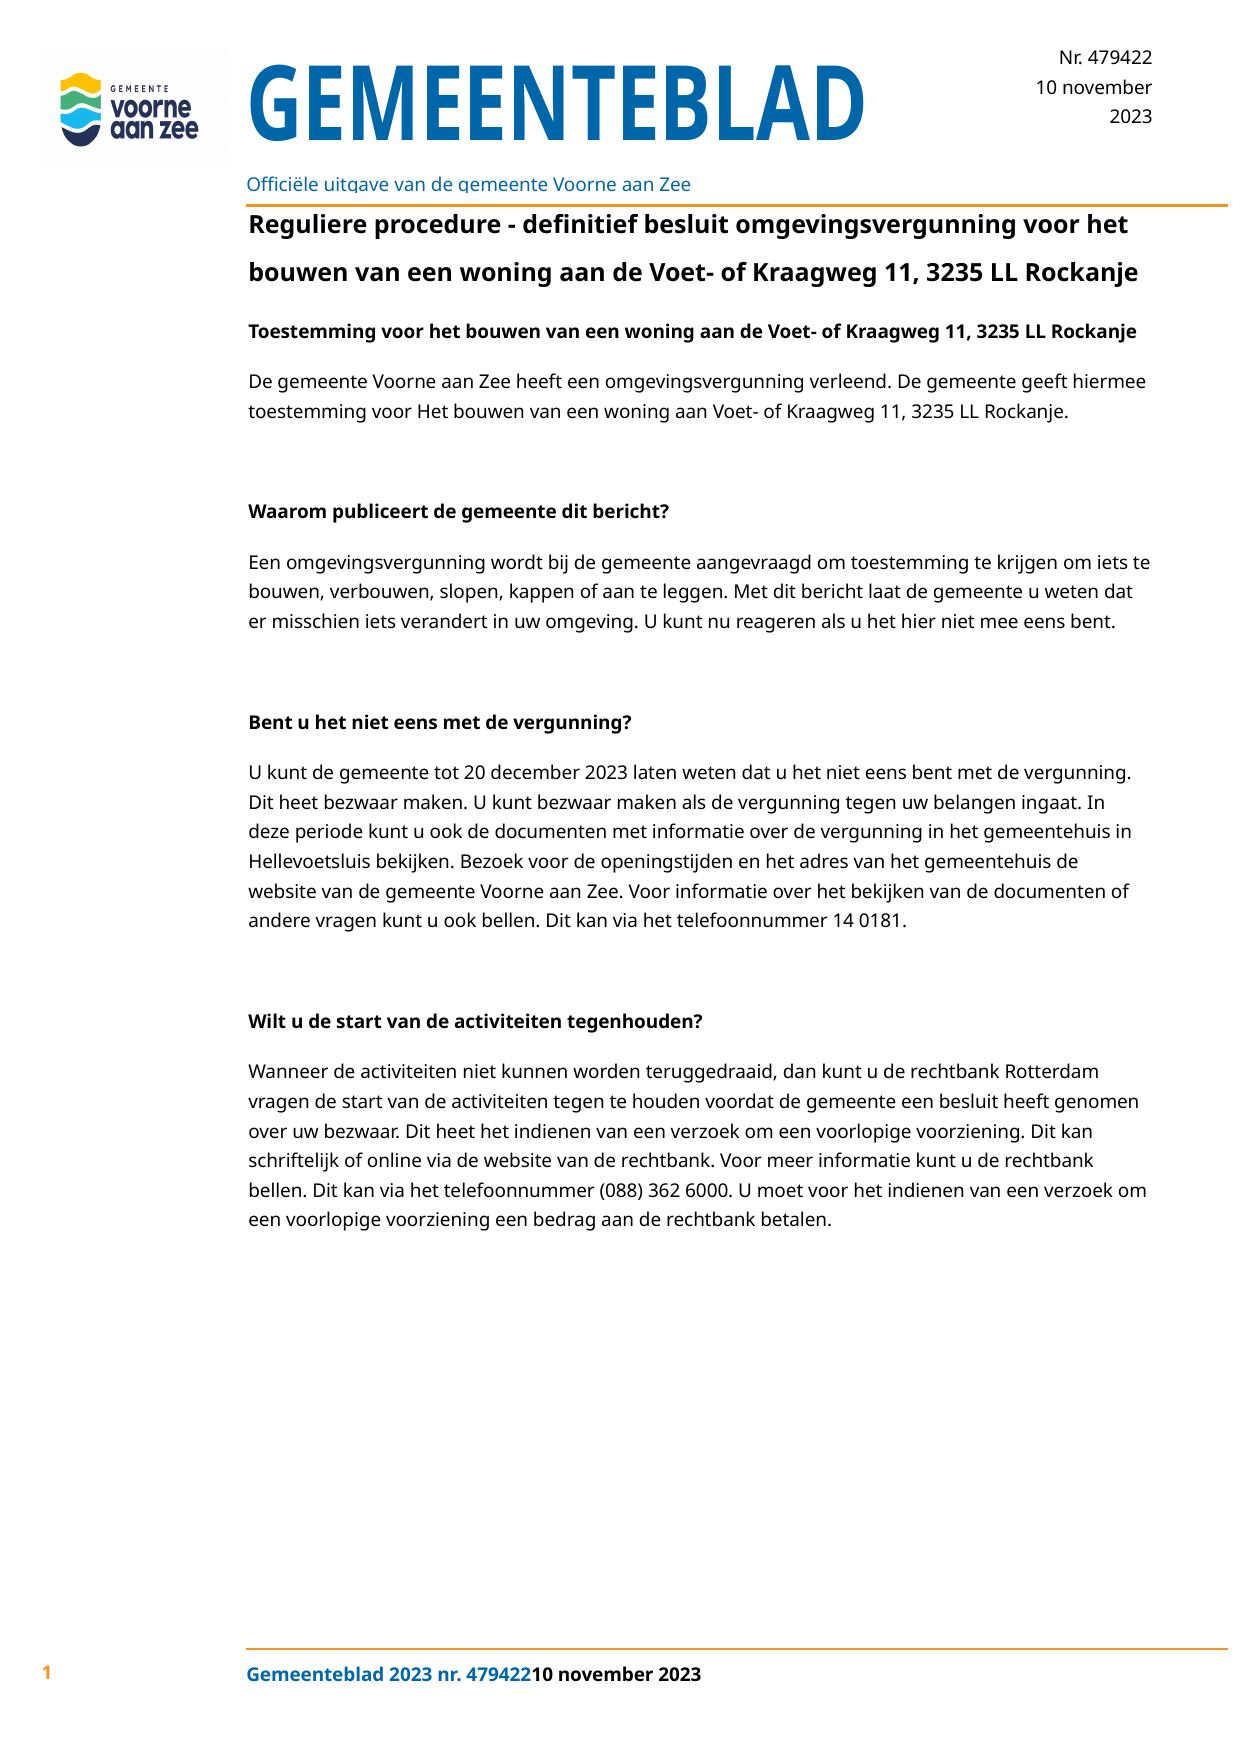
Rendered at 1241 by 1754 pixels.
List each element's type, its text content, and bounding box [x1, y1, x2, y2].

text Waarom publiceert de gemeente dit bericht? [248, 499, 1152, 524]
text Wilt u de start van de activiteiten tegenhouden? [248, 1008, 1152, 1034]
text U kunt de gemeente tot 20 december 2023 laten weten dat u het niet eens bent met de vergunning. Dit heet bezwaar maken. U kunt bezwaar maken als de vergunning tegen uw belangen ingaat. In deze periode kunt u ook de documenten met informatie over de vergunning in het gemeentehuis in Hellevoetsluis bekijken. Bezoek voor de openingstijden en het adres van het gemeentehuis de website van de gemeente Voorne aan Zee. Voor informatie over het bekijken van de documenten of andere vragen kunt u ook bellen. Dit kan via het telefoonnummer 14 0181. [248, 759, 1152, 933]
text Reguliere procedure - definitief besluit omgevingsvergunning voor het bouwen van een woning aan de Voet- of Kraagweg 11, 3235 LL Rockanje [248, 207, 1152, 288]
text Een omgevingsvergunning wordt bij de gemeente aangevraagd om toestemming te krijgen om iets te bouwen, verbouwen, slopen, kappen of aan te leggen. Met dit bericht laat de gemeente u weten dat er misschien iets verandert in uw omgeving. U kunt nu reageren als u het hier niet mee eens bent. [248, 549, 1152, 634]
text Toestemming voor het bouwen van een woning aan de Voet- of Kraagweg 11, 3235 LL Rockanje [248, 318, 1152, 344]
text De gemeente Voorne aan Zee heeft een omgevingsvergunning verleend. De gemeente geeft hiermee toestemming voor Het bouwen van een woning aan Voet- of Kraagweg 11, 3235 LL Rockanje. [248, 368, 1152, 424]
text Wanneer de activiteiten niet kunnen worden teruggedraaid, dan kunt u de rechtbank Rotterdam vragen de start van de activiteiten tegen te houden voordat de gemeente een besluit heeft genomen over uw bezwaar. Dit heet het indienen van een verzoek om een voorlopige voorziening. Dit kan schriftelijk of online via de website van de rechtbank. Voor meer informatie kunt u de rechtbank bellen. Dit kan via het telefoonnummer (088) 362 6000. U moet voor het indienen van een verzoek om een voorlopige voorziening een bedrag aan de rechtbank betalen. [248, 1059, 1152, 1232]
text Bent u het niet eens met de vergunning? [248, 709, 1152, 735]
picture [41, 47, 231, 172]
